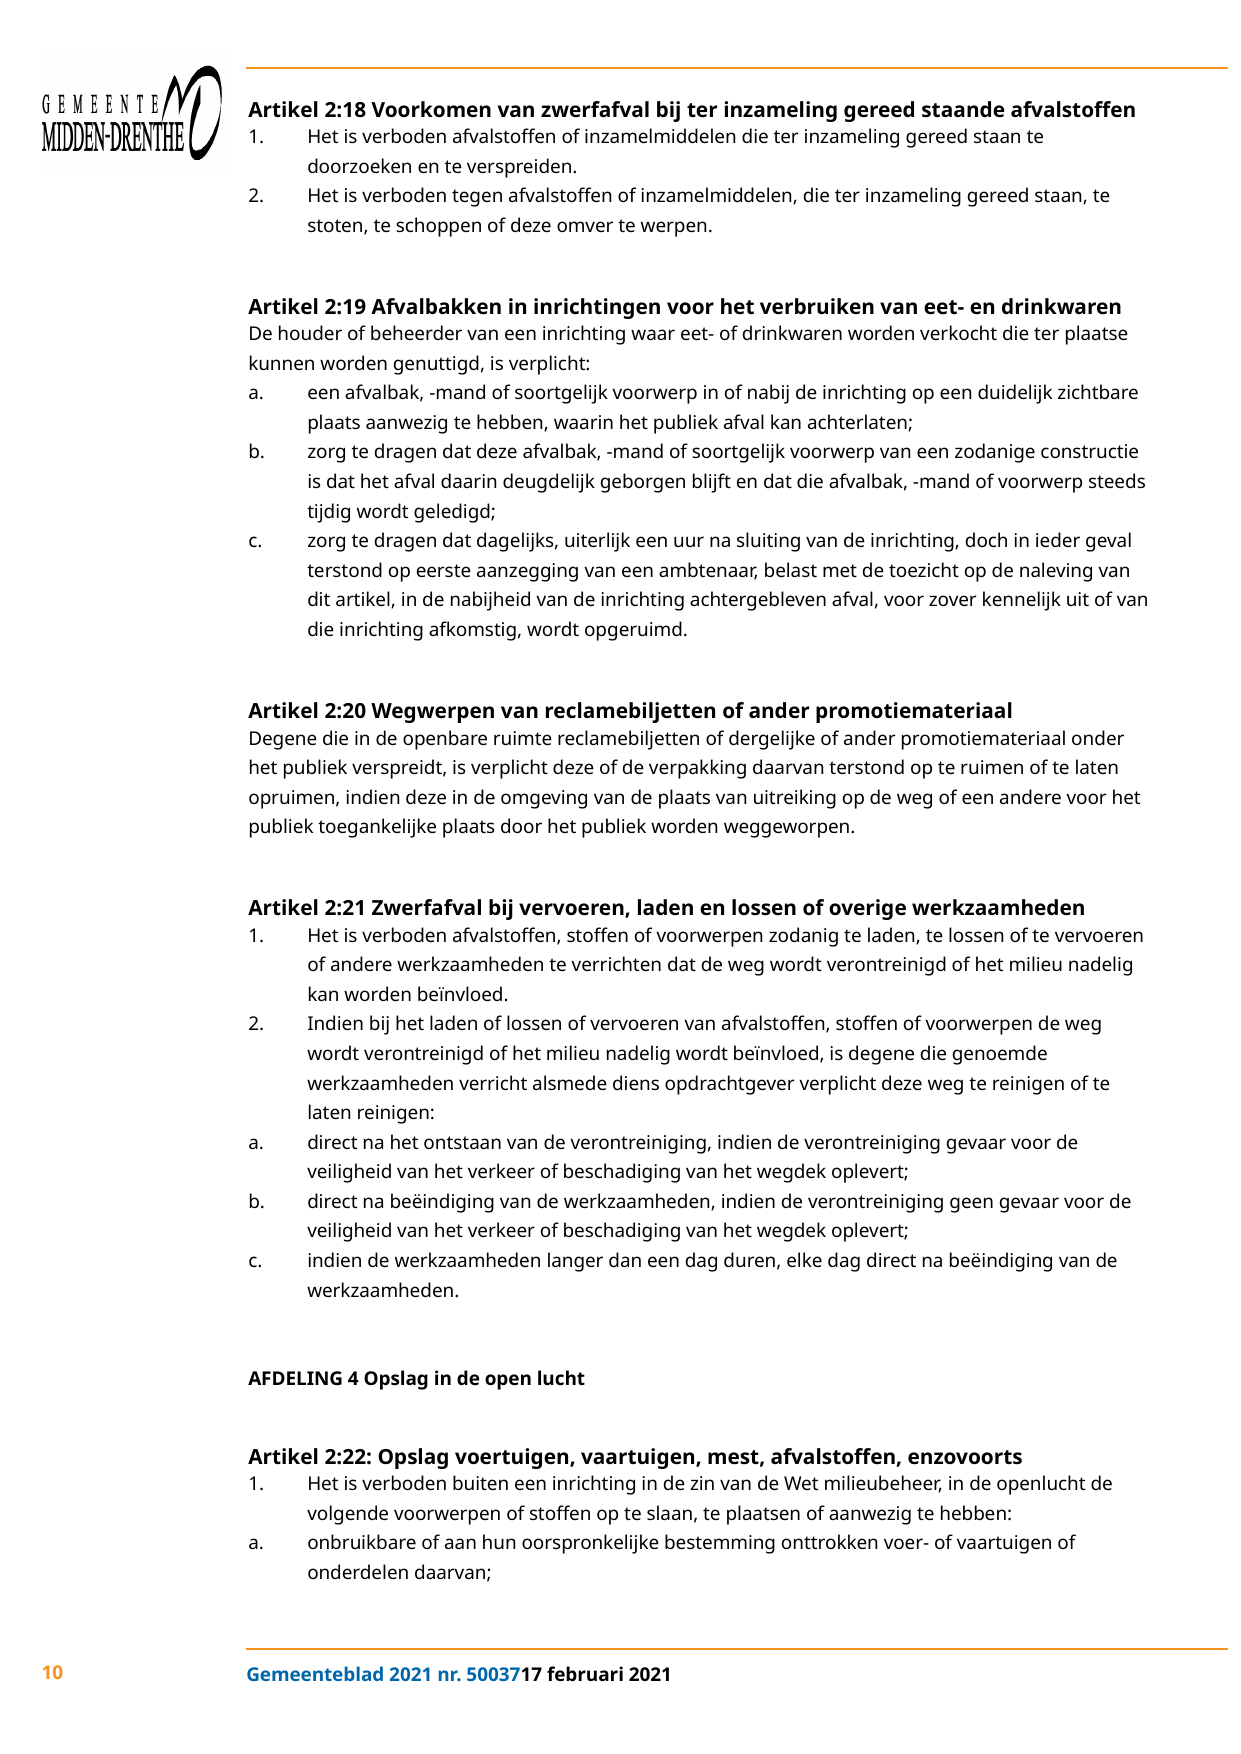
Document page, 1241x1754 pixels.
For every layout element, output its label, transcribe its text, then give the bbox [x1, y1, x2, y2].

list direct na het ontstaan van de verontreiniging, indien de verontreiniging gevaar voor de veiligheid van het verkeer of beschadiging van het wegdek oplevert; [248, 1129, 1152, 1184]
text Degene die in de openbare ruimte reclamebiljetten of dergelijke of ander promotiemateriaal onder het publiek verspreidt, is verplicht deze of de verpakking daarvan terstond op te ruimen of te laten opruimen, indien deze in de omgeving van de plaats van uitreiking op de weg of een andere voor het publiek toegankelijke plaats door het publiek worden weggeworpen. [248, 725, 1152, 839]
list een afvalbak, -mand of soortgelijk voorwerp in of nabij de inrichting op een duidelijk zichtbare plaats aanwezig te hebben, waarin het publiek afval kan achterlaten; [248, 379, 1152, 435]
text Artikel 2:19 Afvalbakken in inrichtingen voor het verbruiken van eet- en drinkwaren [248, 292, 1152, 320]
list Het is verboden tegen afvalstoffen of inzamelmiddelen, die ter inzameling gereed staan, te stoten, te schoppen of deze omver te werpen. [248, 182, 1152, 238]
text Artikel 2:18 Voorkomen van zwerfafval bij ter inzameling gereed staande afvalstoffen [248, 95, 1152, 123]
list Het is verboden afvalstoffen, stoffen of voorwerpen zodanig te laden, te lossen of te vervoeren of andere werkzaamheden te verrichten dat de weg wordt verontreinigd of het milieu nadelig kan worden beïnvloed. [248, 922, 1152, 1007]
list Het is verboden afvalstoffen of inzamelmiddelen die ter inzameling gereed staan te doorzoeken en te verspreiden. [248, 123, 1152, 178]
text Artikel 2:22: Opslag voertuigen, vaartuigen, mest, afvalstoffen, enzovoorts [248, 1442, 1152, 1470]
text Artikel 2:20 Wegwerpen van reclamebiljetten of ander promotiemateriaal [248, 696, 1152, 725]
text De houder of beheerder van een inrichting waar eet- of drinkwaren worden verkocht die ter plaatse kunnen worden genuttigd, is verplicht: [248, 320, 1152, 376]
list zorg te dragen dat dagelijks, uiterlijk een uur na sluiting van de inrichting, doch in ieder geval terstond op eerste aanzegging van een ambtenaar, belast met de toezicht op de naleving van dit artikel, in de nabijheid van de inrichting achtergebleven afval, voor zover kennelijk uit of van die inrichting afkomstig, wordt opgeruimd. [248, 527, 1152, 642]
list Het is verboden buiten een inrichting in de zin van de Wet milieubeheer, in de openlucht de volgende voorwerpen of stoffen op te slaan, te plaatsen of aanwezig te hebben: [248, 1470, 1152, 1526]
list Indien bij het laden of lossen of vervoeren van afvalstoffen, stoffen of voorwerpen de weg wordt verontreinigd of het milieu nadelig wordt beïnvloed, is degene die genoemde werkzaamheden verricht alsmede diens opdrachtgever verplicht deze weg te reinigen of te laten reinigen: [248, 1011, 1152, 1125]
text AFDELING 4 Opslag in de open lucht [248, 1366, 1152, 1391]
list zorg te dragen dat deze afvalbak, -mand of soortgelijk voorwerp van een zodanige constructie is dat het afval daarin deugdelijk geborgen blijft en dat die afvalbak, -mand of voorwerp steeds tijdig wordt geledigd; [248, 439, 1152, 524]
picture [41, 47, 231, 172]
list indien de werkzaamheden langer dan een dag duren, elke dag direct na beëindiging van de werkzaamheden. [248, 1247, 1152, 1303]
list direct na beëindiging van de werkzaamheden, indien de verontreiniging geen gevaar voor de veiligheid van het verkeer of beschadiging van het wegdek oplevert; [248, 1188, 1152, 1243]
text Artikel 2:21 Zwerfafval bij vervoeren, laden en lossen of overige werkzaamheden [248, 893, 1152, 922]
list onbruikbare of aan hun oorspronkelijke bestemming onttrokken voer- of vaartuigen of onderdelen daarvan; [248, 1529, 1152, 1585]
